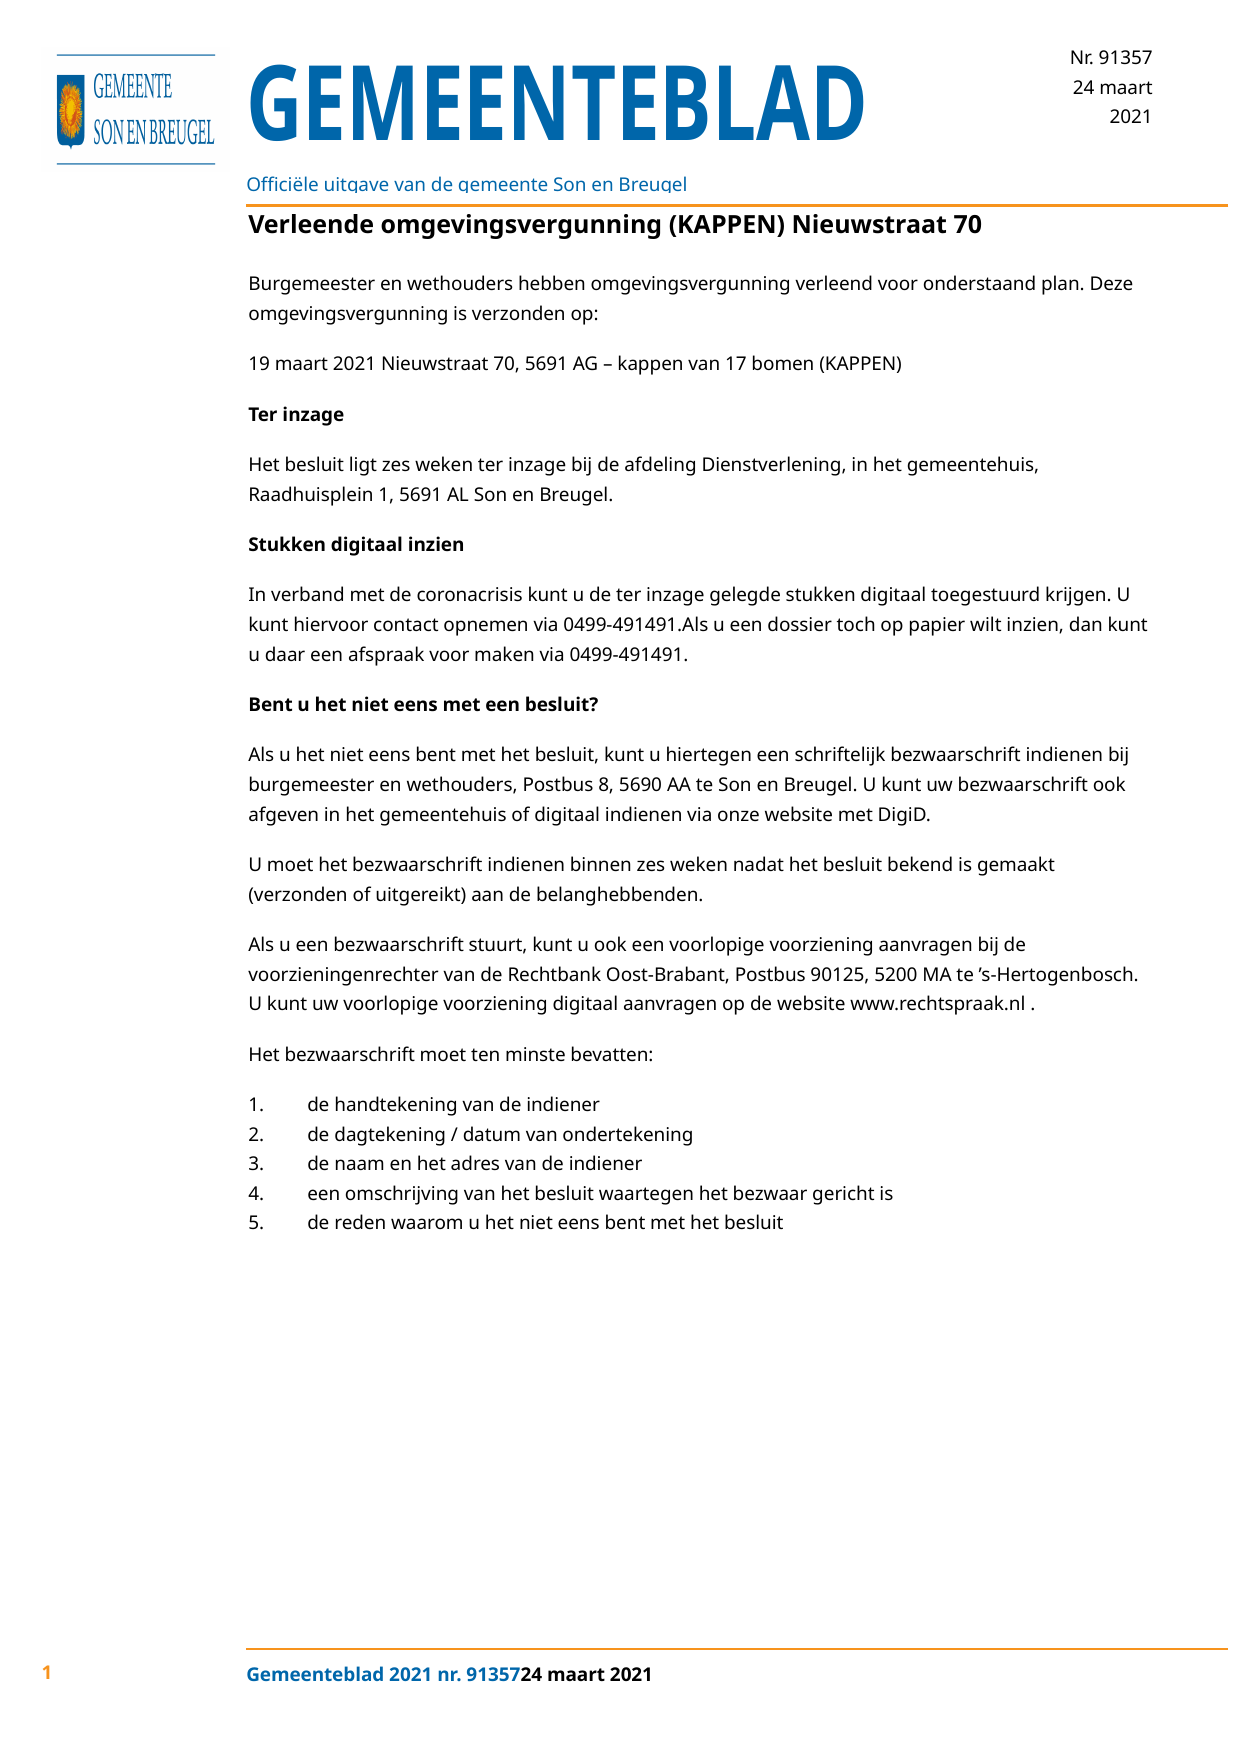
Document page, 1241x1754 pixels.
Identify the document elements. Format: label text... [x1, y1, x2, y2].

text Als u het niet eens bent met het besluit, kunt u hiertegen een schriftelijk bezwaarschrift indienen bij burgemeester en wethouders, Postbus 8, 5690 AA te Son en Breugel. U kunt uw bezwaarschrift ook afgeven in het gemeentehuis of digitaal indienen via onze website met DigiD. [248, 742, 1152, 826]
text Ter inzage [248, 401, 1152, 426]
list de reden waarom u het niet eens bent met het besluit [248, 1209, 1152, 1235]
text Stukken digitaal inzien [248, 531, 1152, 557]
list de handtekening van de indiener [248, 1091, 1152, 1117]
text Verleende omgevingsvergunning (KAPPEN) Nieuwstraat 70 [248, 207, 1152, 241]
text Bent u het niet eens met een besluit? [248, 691, 1152, 717]
text In verband met de coronacrisis kunt u de ter inzage gelegde stukken digitaal toegestuurd krijgen. U kunt hiervoor contact opnemen via 0499-491491.Als u een dossier toch op papier wilt inzien, dan kunt u daar een afspraak voor maken via 0499-491491. [248, 582, 1152, 666]
list de dagtekening / datum van ondertekening [248, 1121, 1152, 1146]
picture [41, 47, 231, 172]
list de naam en het adres van de indiener [248, 1150, 1152, 1176]
text Het besluit ligt zes weken ter inzage bij de afdeling Dienstverlening, in het gemeentehuis, Raadhuisplein 1, 5691 AL Son en Breugel. [248, 451, 1152, 506]
text Het bezwaarschrift moet ten minste bevatten: [248, 1041, 1152, 1066]
list een omschrijving van het besluit waartegen het bezwaar gericht is [248, 1180, 1152, 1206]
text Burgemeester en wethouders hebben omgevingsvergunning verleend voor onderstaand plan. Deze omgevingsvergunning is verzonden op: [248, 270, 1152, 326]
text Als u een bezwaarschrift stuurt, kunt u ook een voorlopige voorziening aanvragen bij de voorzieningenrechter van de Rechtbank Oost-Brabant, Postbus 90125, 5200 MA te ’s-Hertogenbosch. U kunt uw voorlopige voorziening digitaal aanvragen op de website www.rechtspraak.nl . [248, 931, 1152, 1016]
text U moet het bezwaarschrift indienen binnen zes weken nadat het besluit bekend is gemaakt (verzonden of uitgereikt) aan de belanghebbenden. [248, 851, 1152, 906]
text 19 maart 2021 Nieuwstraat 70, 5691 AG – kappen van 17 bomen (KAPPEN) [248, 350, 1152, 376]
